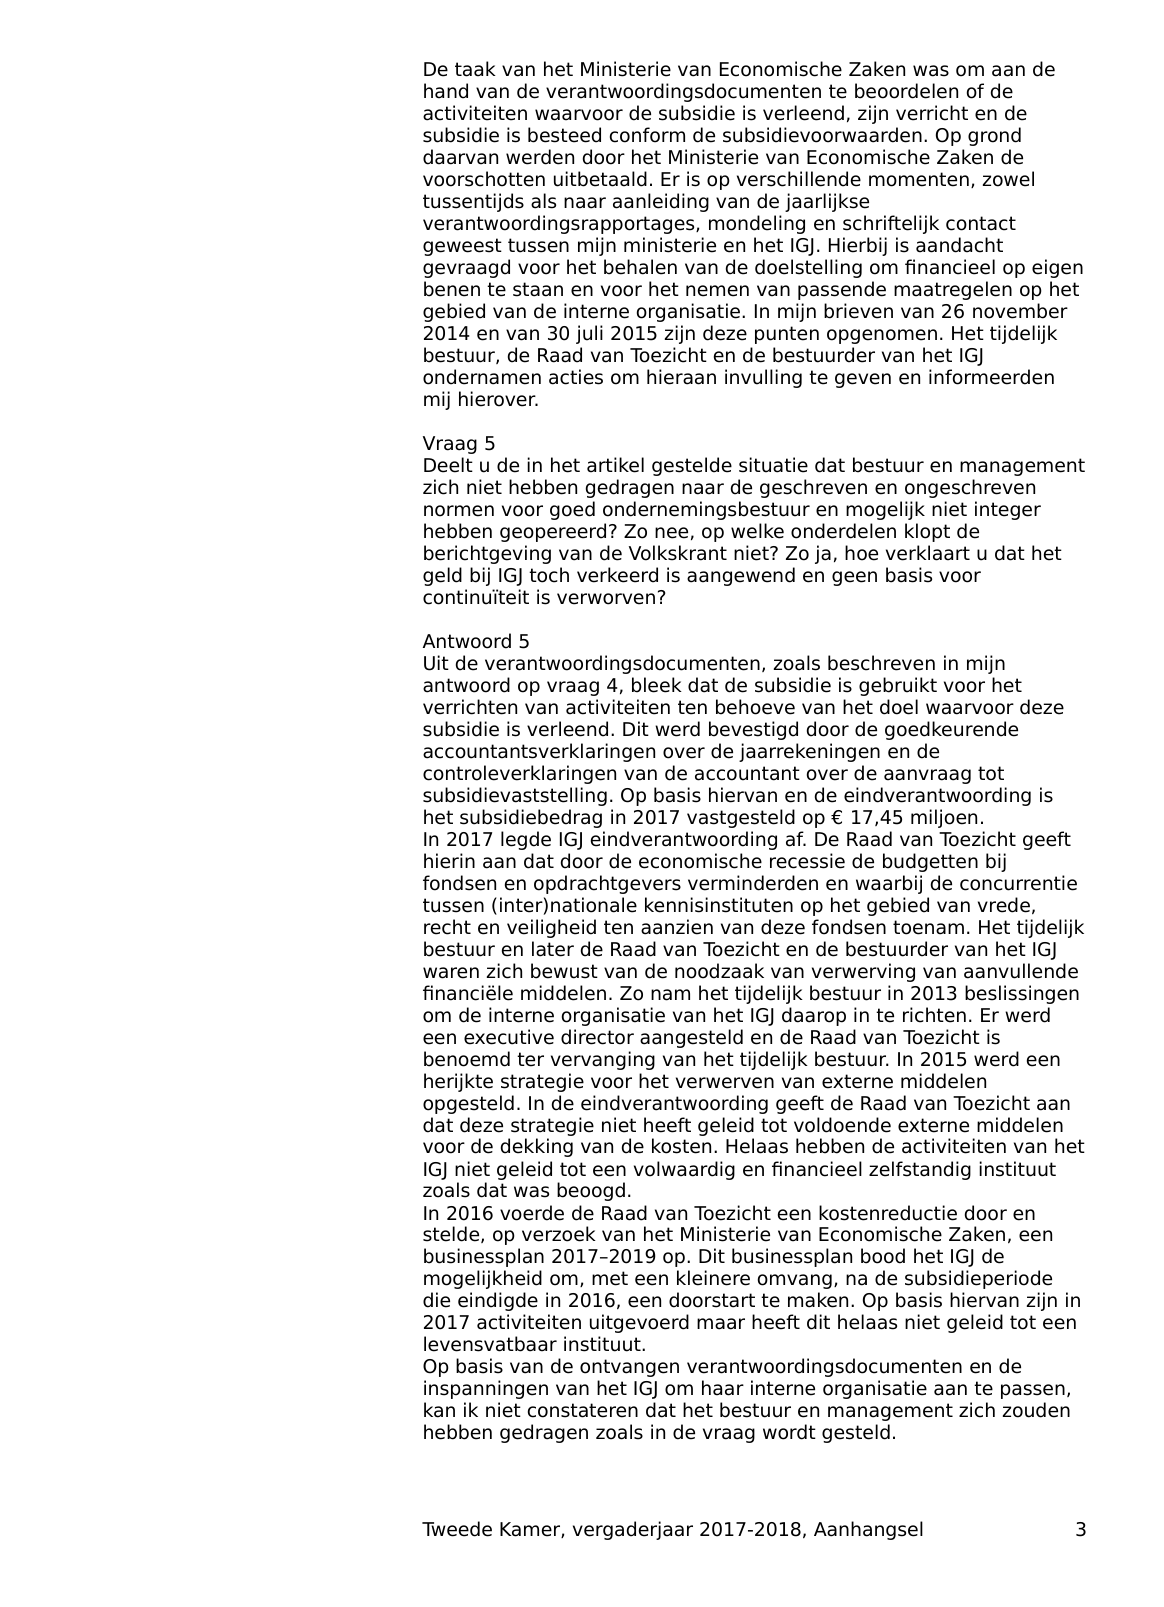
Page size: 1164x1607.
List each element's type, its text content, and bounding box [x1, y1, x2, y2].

text In 2016 voerde de Raad van Toezicht een kostenreductie door en stelde, op verzoek van het Ministerie van Economische Zaken, een businessplan 2017–2019 op. Dit businessplan bood het IGJ de mogelijkheid om, met een kleinere omvang, na de subsidieperiode die eindigde in 2016, een doorstart te maken. Op basis hiervan zijn in 2017 activiteiten uitgevoerd maar heeft dit helaas niet geleid tot een levensvatbaar instituut. [422, 1202, 1087, 1356]
text Op basis van de ontvangen verantwoordingsdocumenten en de inspanningen van het IGJ om haar interne organisatie aan te passen, kan ik niet constateren dat het bestuur en management zich zouden hebben gedragen zoals in de vraag wordt gesteld. [422, 1356, 1087, 1444]
text Vraag 5 [422, 433, 1087, 455]
text In 2017 legde IGJ eindverantwoording af. De Raad van Toezicht geeft hierin aan dat door de economische recessie de budgetten bij fondsen en opdrachtgevers verminderden en waarbij de concurrentie tussen (inter)nationale kennisinstituten op het gebied van vrede, recht en veiligheid ten aanzien van deze fondsen toenam. Het tijdelijk bestuur en later de Raad van Toezicht en de bestuurder van het IGJ waren zich bewust van de noodzaak van verwerving van aanvullende financiële middelen. Zo nam het tijdelijk bestuur in 2013 beslissingen om de interne organisatie van het IGJ daarop in te richten. Er werd een executive director aangesteld en de Raad van Toezicht is benoemd ter vervanging van het tijdelijk bestuur. In 2015 werd een herijkte strategie voor het verwerven van externe middelen opgesteld. In de eindverantwoording geeft de Raad van Toezicht aan dat deze strategie niet heeft geleid tot voldoende externe middelen voor de dekking van de kosten. Helaas hebben de activiteiten van het IGJ niet geleid tot een volwaardig en financieel zelfstandig instituut zoals dat was beoogd. [422, 829, 1087, 1202]
text Uit de verantwoordingsdocumenten, zoals beschreven in mijn antwoord op vraag 4, bleek dat de subsidie is gebruikt voor het verrichten van activiteiten ten behoeve van het doel waarvoor deze subsidie is verleend. Dit werd bevestigd door de goedkeurende accountantsverklaringen over de jaarrekeningen en de controleverklaringen van de accountant over de aanvraag tot subsidievaststelling. Op basis hiervan en de eindverantwoording is het subsidiebedrag in 2017 vastgesteld op € 17,45 miljoen. [422, 653, 1087, 829]
text Deelt u de in het artikel gestelde situatie dat bestuur en management zich niet hebben gedragen naar de geschreven en ongeschreven normen voor goed ondernemingsbestuur en mogelijk niet integer hebben geopereerd? Zo nee, op welke onderdelen klopt de berichtgeving van de Volkskrant niet? Zo ja, hoe verklaart u dat het geld bij IGJ toch verkeerd is aangewend en geen basis voor continuïteit is verworven? [422, 455, 1087, 609]
text De taak van het Ministerie van Economische Zaken was om aan de hand van de verantwoordingsdocumenten te beoordelen of de activiteiten waarvoor de subsidie is verleend, zijn verricht en de subsidie is besteed conform de subsidievoorwaarden. Op grond daarvan werden door het Ministerie van Economische Zaken de voorschotten uitbetaald. Er is op verschillende momenten, zowel tussentijds als naar aanleiding van de jaarlijkse verantwoordingsrapportages, mondeling en schriftelijk contact geweest tussen mijn ministerie en het IGJ. Hierbij is aandacht gevraagd voor het behalen van de doelstelling om financieel op eigen benen te staan en voor het nemen van passende maatregelen op het gebied van de interne organisatie. In mijn brieven van 26 november 2014 en van 30 juli 2015 zijn deze punten opgenomen. Het tijdelijk bestuur, de Raad van Toezicht en de bestuurder van het IGJ ondernamen acties om hieraan invulling te geven en informeerden mij hierover. [422, 59, 1087, 411]
text Antwoord 5 [422, 631, 1087, 653]
